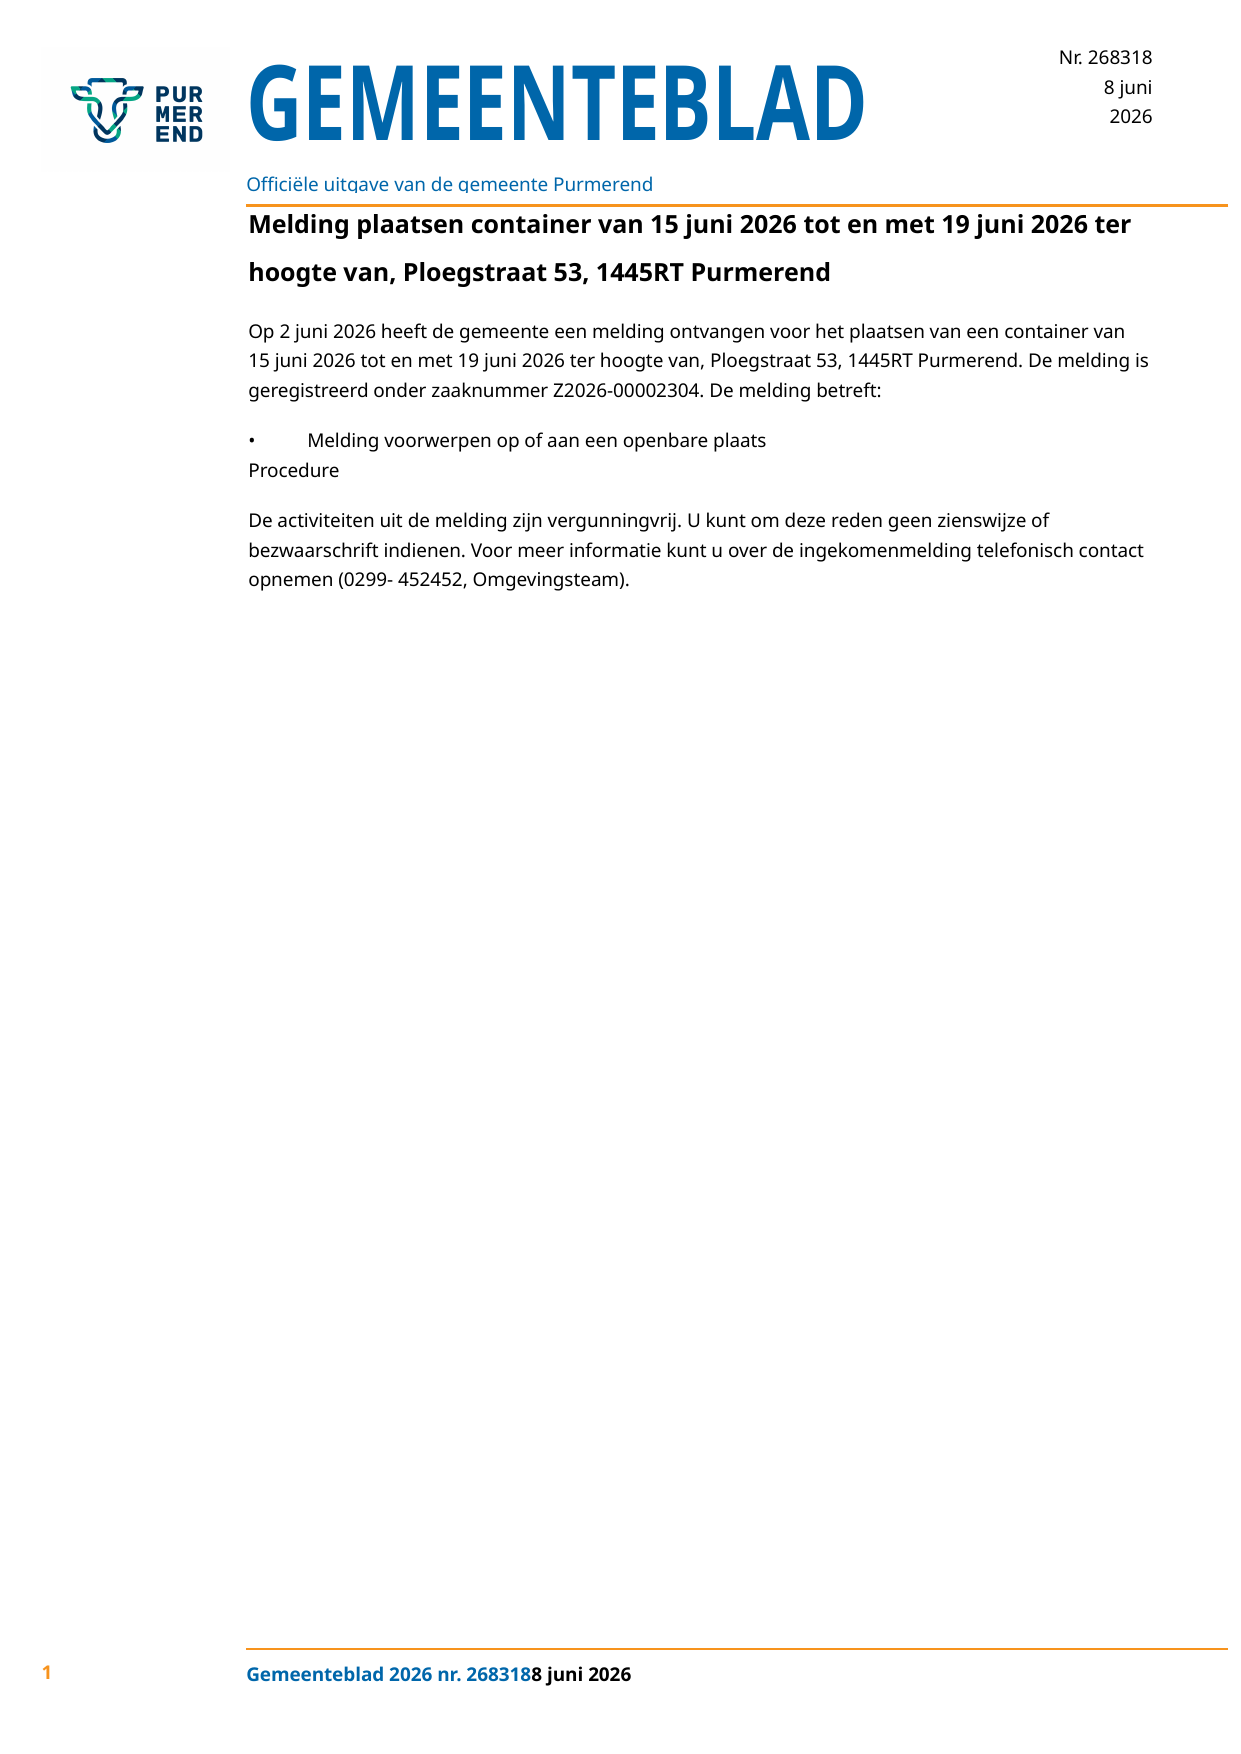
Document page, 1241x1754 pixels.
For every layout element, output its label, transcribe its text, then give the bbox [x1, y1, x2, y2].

text Procedure [248, 457, 1152, 483]
text De activiteiten uit de melding zijn vergunningvrij. U kunt om deze reden geen zienswijze of bezwaarschrift indienen. Voor meer informatie kunt u over de ingekomenmelding telefonisch contact opnemen (0299- 452452, Omgevingsteam). [248, 507, 1152, 592]
text Melding plaatsen container van 15 juni 2026 tot en met 19 juni 2026 ter hoogte van, Ploegstraat 53, 1445RT Purmerend [248, 207, 1152, 288]
picture [41, 47, 231, 172]
text Op 2 juni 2026 heeft de gemeente een melding ontvangen voor het plaatsen van een container van 15 juni 2026 tot en met 19 juni 2026 ter hoogte van, Ploegstraat 53, 1445RT Purmerend. De melding is geregistreerd onder zaaknummer Z2026-00002304. De melding betreft: [248, 318, 1152, 403]
list Melding voorwerpen op of aan een openbare plaats [248, 427, 1152, 453]
